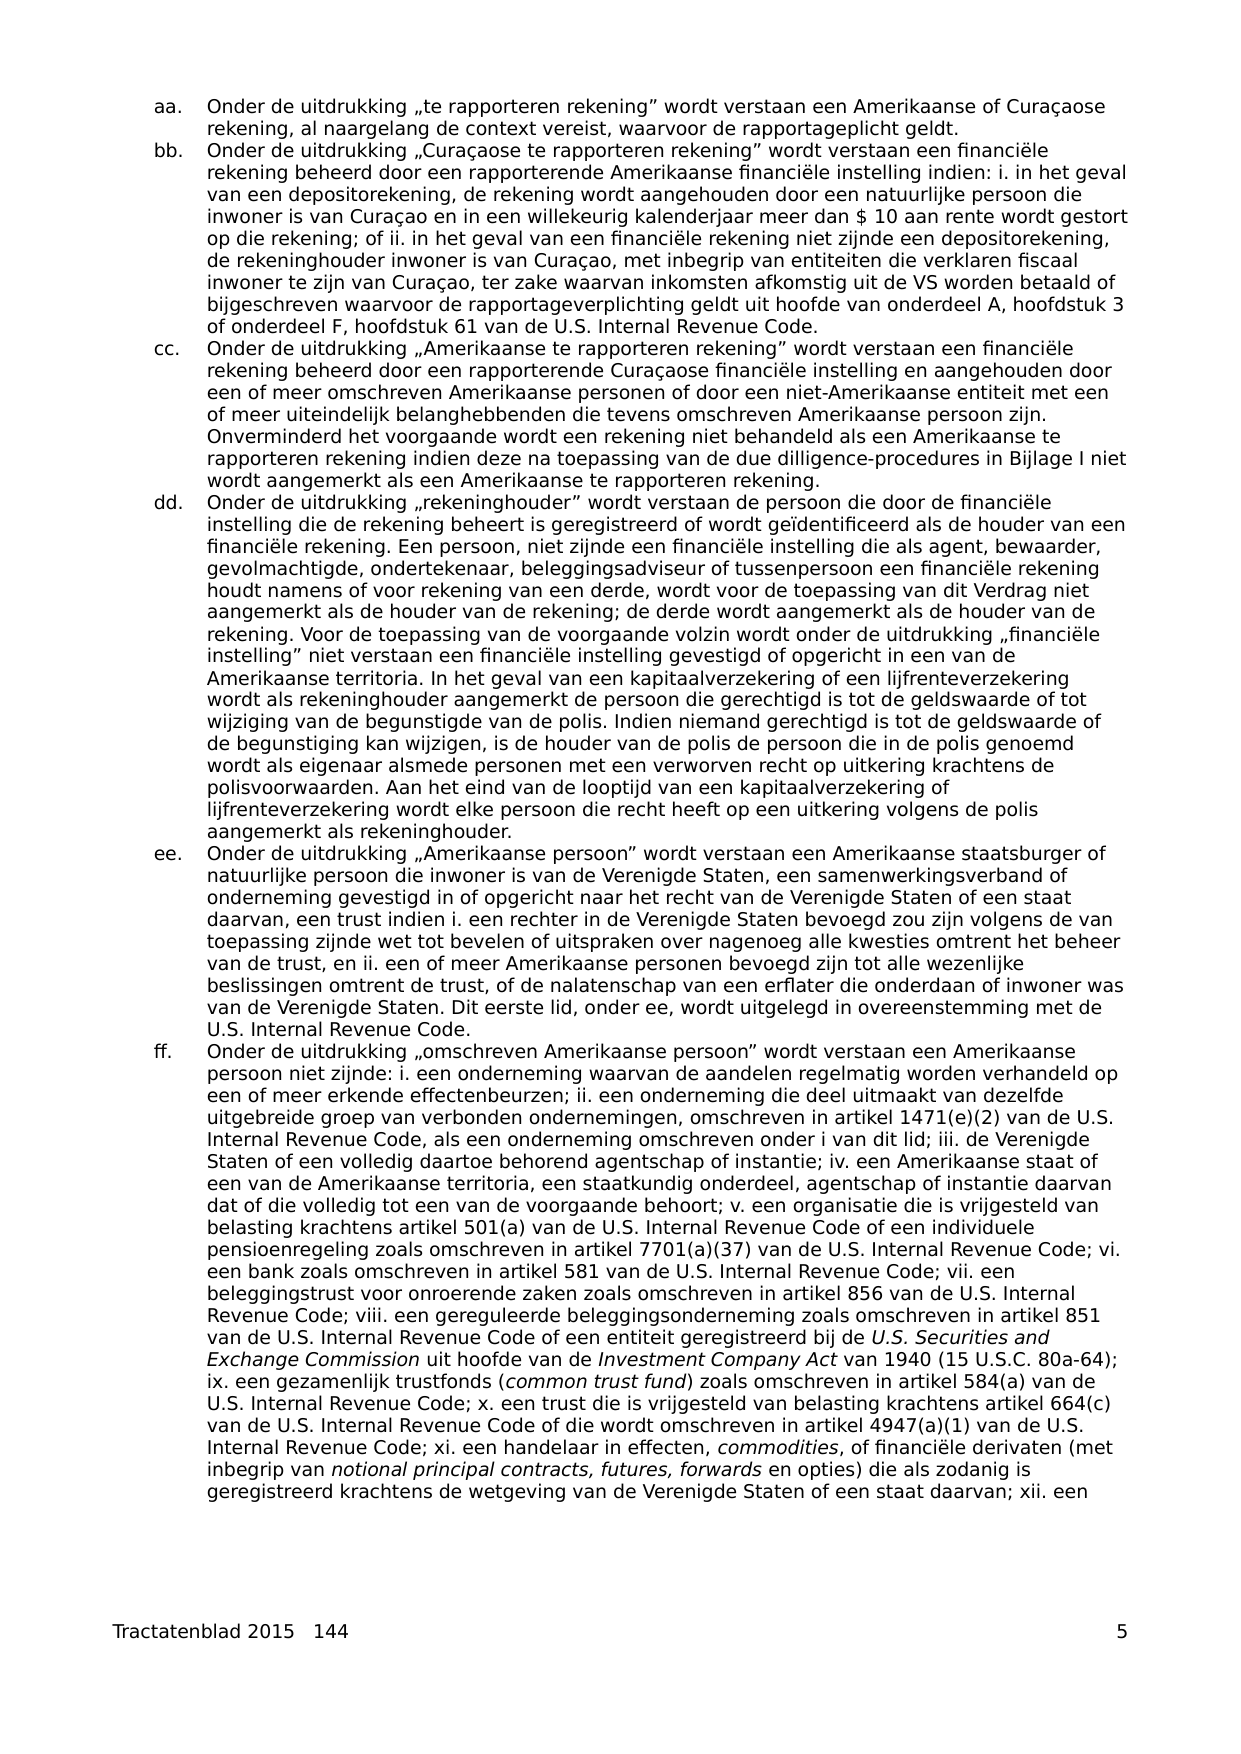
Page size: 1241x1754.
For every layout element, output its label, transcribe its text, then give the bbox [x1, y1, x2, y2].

text ee. Onder de uitdrukking „Amerikaanse persoon” wordt verstaan een Amerikaanse staatsburger of natuurlijke persoon die inwoner is van de Verenigde Staten, een samenwerkingsverband of onderneming gevestigd in of opgericht naar het recht van de Verenigde Staten of een staat daarvan, een trust indien i. een rechter in de Verenigde Staten bevoegd zou zijn volgens de van toepassing zijnde wet tot bevelen of uitspraken over nagenoeg alle kwesties omtrent het beheer van de trust, en ii. een of meer Amerikaanse personen bevoegd zijn tot alle wezenlijke beslissingen omtrent de trust, of de nalatenschap van een erflater die onderdaan of inwoner was van de Verenigde Staten. Dit eerste lid, onder ee, wordt uitgelegd in overeenstemming met de U.S. Internal Revenue Code. [153, 843, 1128, 1041]
text bb. Onder de uitdrukking „Curaçaose te rapporteren rekening” wordt verstaan een financiële rekening beheerd door een rapporterende Amerikaanse financiële instelling indien: i. in het geval van een depositorekening, de rekening wordt aangehouden door een natuurlijke persoon die inwoner is van Curaçao en in een willekeurig kalenderjaar meer dan $ 10 aan rente wordt gestort op die rekening; of ii. in het geval van een financiële rekening niet zijnde een depositorekening, de rekeninghouder inwoner is van Curaçao, met inbegrip van entiteiten die verklaren fiscaal inwoner te zijn van Curaçao, ter zake waarvan inkomsten afkomstig uit de VS worden betaald of bijgeschreven waarvoor de rapportageverplichting geldt uit hoofde van onderdeel A, hoofdstuk 3 of onderdeel F, hoofdstuk 61 van de U.S. Internal Revenue Code. [153, 140, 1128, 338]
text dd. Onder de uitdrukking „rekeninghouder” wordt verstaan de persoon die door de financiële instelling die de rekening beheert is geregistreerd of wordt geïdentificeerd als de houder van een financiële rekening. Een persoon, niet zijnde een financiële instelling die als agent, bewaarder, gevolmachtigde, ondertekenaar, beleggingsadviseur of tussenpersoon een financiële rekening houdt namens of voor rekening van een derde, wordt voor de toepassing van dit Verdrag niet aangemerkt als de houder van de rekening; de derde wordt aangemerkt als de houder van de rekening. Voor de toepassing van de voorgaande volzin wordt onder de uitdrukking „financiële instelling” niet verstaan een financiële instelling gevestigd of opgericht in een van de Amerikaanse territoria. In het geval van een kapitaalverzekering of een lijfrenteverzekering wordt als rekeninghouder aangemerkt de persoon die gerechtigd is tot de geldswaarde of tot wijziging van de begunstigde van de polis. Indien niemand gerechtigd is tot de geldswaarde of de begunstiging kan wijzigen, is de houder van de polis de persoon die in de polis genoemd wordt als eigenaar alsmede personen met een verworven recht op uitkering krachtens de polisvoorwaarden. Aan het eind van de looptijd van een kapitaalverzekering of lijfrenteverzekering wordt elke persoon die recht heeft op een uitkering volgens de polis aangemerkt als rekeninghouder. [153, 492, 1128, 843]
text aa. Onder de uitdrukking „te rapporteren rekening” wordt verstaan een Amerikaanse of Curaçaose rekening, al naargelang de context vereist, waarvoor de rapportageplicht geldt. [153, 96, 1128, 140]
text ff. Onder de uitdrukking „omschreven Amerikaanse persoon” wordt verstaan een Amerikaanse persoon niet zijnde: i. een onderneming waarvan de aandelen regelmatig worden verhandeld op een of meer erkende effectenbeurzen; ii. een onderneming die deel uitmaakt van dezelfde uitgebreide groep van verbonden ondernemingen, omschreven in artikel 1471(e)(2) van de U.S. Internal Revenue Code, als een onderneming omschreven onder i van dit lid; iii. de Verenigde Staten of een volledig daartoe behorend agentschap of instantie; iv. een Amerikaanse staat of een van de Amerikaanse territoria, een staatkundig onderdeel, agentschap of instantie daarvan dat of die volledig tot een van de voorgaande behoort; v. een organisatie die is vrijgesteld van belasting krachtens artikel 501(a) van de U.S. Internal Revenue Code of een individuele pensioenregeling zoals omschreven in artikel 7701(a)(37) van de U.S. Internal Revenue Code; vi. een bank zoals omschreven in artikel 581 van de U.S. Internal Revenue Code; vii. een beleggingstrust voor onroerende zaken zoals omschreven in artikel 856 van de U.S. Internal Revenue Code; viii. een gereguleerde beleggingsonderneming zoals omschreven in artikel 851 van de U.S. Internal Revenue Code of een entiteit geregistreerd bij de U.S. Securities and Exchange Commission uit hoofde van de Investment Company Act van 1940 (15 U.S.C. 80a-64); ix. een gezamenlijk trustfonds (common trust fund) zoals omschreven in artikel 584(a) van de U.S. Internal Revenue Code; x. een trust die is vrijgesteld van belasting krachtens artikel 664(c) van de U.S. Internal Revenue Code of die wordt omschreven in artikel 4947(a)(1) van de U.S. Internal Revenue Code; xi. een handelaar in effecten, commodities, of financiële derivaten (met inbegrip van notional principal contracts, futures, forwards en opties) die als zodanig is geregistreerd krachtens de wetgeving van de Verenigde Staten of een staat daarvan; xii. een [153, 1041, 1128, 1503]
text cc. Onder de uitdrukking „Amerikaanse te rapporteren rekening” wordt verstaan een financiële rekening beheerd door een rapporterende Curaçaose financiële instelling en aangehouden door een of meer omschreven Amerikaanse personen of door een niet-Amerikaanse entiteit met een of meer uiteindelijk belanghebbenden die tevens omschreven Amerikaanse persoon zijn. Onverminderd het voorgaande wordt een rekening niet behandeld als een Amerikaanse te rapporteren rekening indien deze na toepassing van de due dilligence-procedures in Bijlage I niet wordt aangemerkt als een Amerikaanse te rapporteren rekening. [153, 338, 1128, 492]
